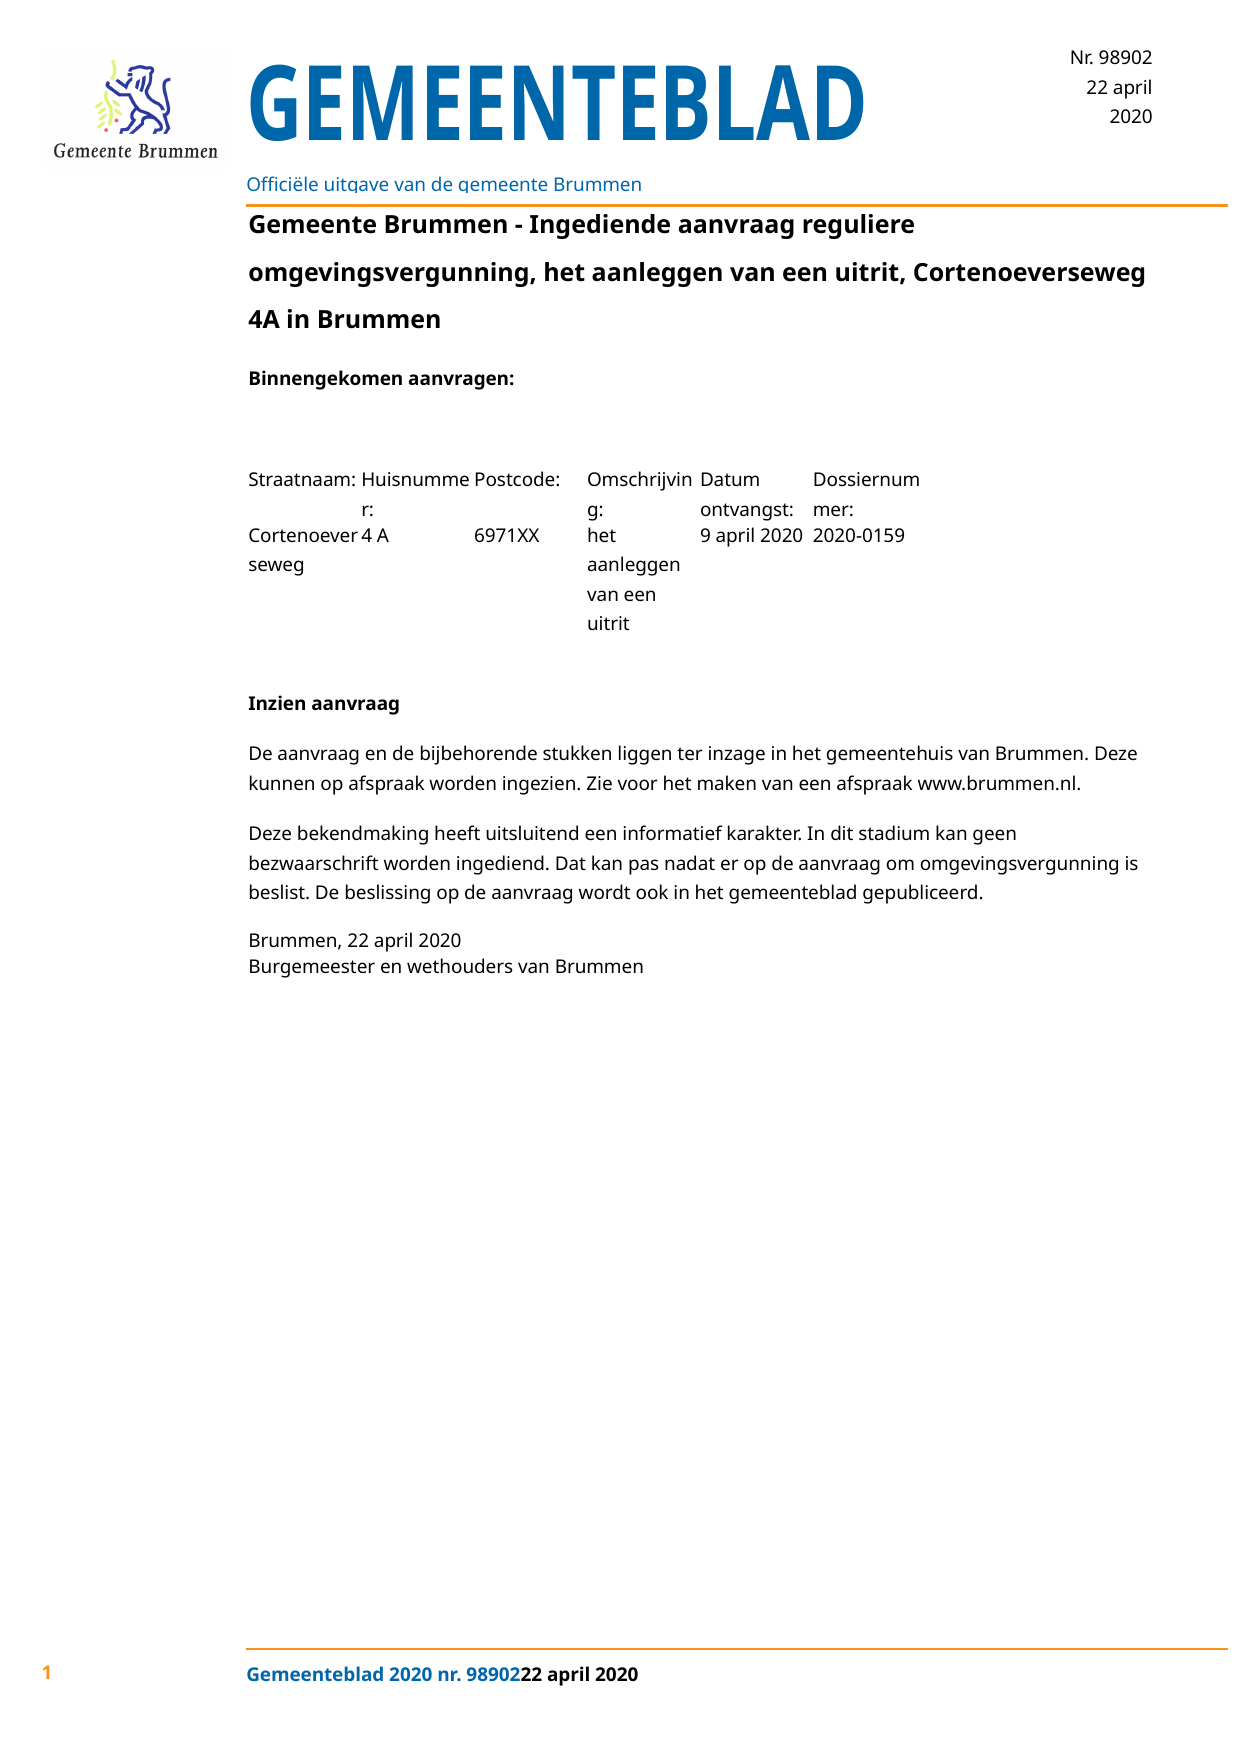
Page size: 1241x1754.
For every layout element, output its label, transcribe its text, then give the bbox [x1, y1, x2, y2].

table_header [1039, 466, 1152, 522]
text Gemeente Brummen - Ingediende aanvraag reguliere omgevingsvergunning, het aanleggen van een uitrit, Cortenoeverseweg 4A in Brummen [248, 207, 1152, 336]
picture [41, 47, 231, 172]
table_header Omschrijving: [587, 466, 700, 522]
table_cell 4 A [361, 522, 474, 636]
table_cell [926, 522, 1038, 636]
table_cell [1039, 522, 1152, 636]
text Binnengekomen aanvragen: [248, 366, 1152, 391]
table_cell het aanleggen van een uitrit [587, 522, 700, 636]
table_header Postcode: [474, 466, 587, 522]
text Burgemeester en wethouders van Brummen [248, 953, 1152, 979]
text Brummen, 22 april 2020 [248, 927, 1152, 953]
table_cell 2020-0159 [813, 522, 926, 636]
table_cell 6971XX [474, 522, 587, 636]
text Deze bekendmaking heeft uitsluitend een informatief karakter. In dit stadium kan geen bezwaarschrift worden ingediend. Dat kan pas nadat er op de aanvraag om omgevingsvergunning is beslist. De beslissing op de aanvraag wordt ook in het gemeenteblad gepubliceerd. [248, 820, 1152, 905]
text Inzien aanvraag [248, 690, 1152, 716]
table_header Huisnummer: [361, 466, 474, 522]
table_header Dossiernummer: [813, 466, 926, 522]
table_cell 9 april 2020 [700, 522, 813, 636]
text De aanvraag en de bijbehorende stukken liggen ter inzage in het gemeentehuis van Brummen. Deze kunnen op afspraak worden ingezien. Zie voor het maken van een afspraak www.brummen.nl. [248, 740, 1152, 796]
table_cell Cortenoeverseweg [248, 522, 361, 636]
table_header Straatnaam: [248, 466, 361, 522]
table_header Datum ontvangst: [700, 466, 813, 522]
table_header [926, 466, 1038, 522]
